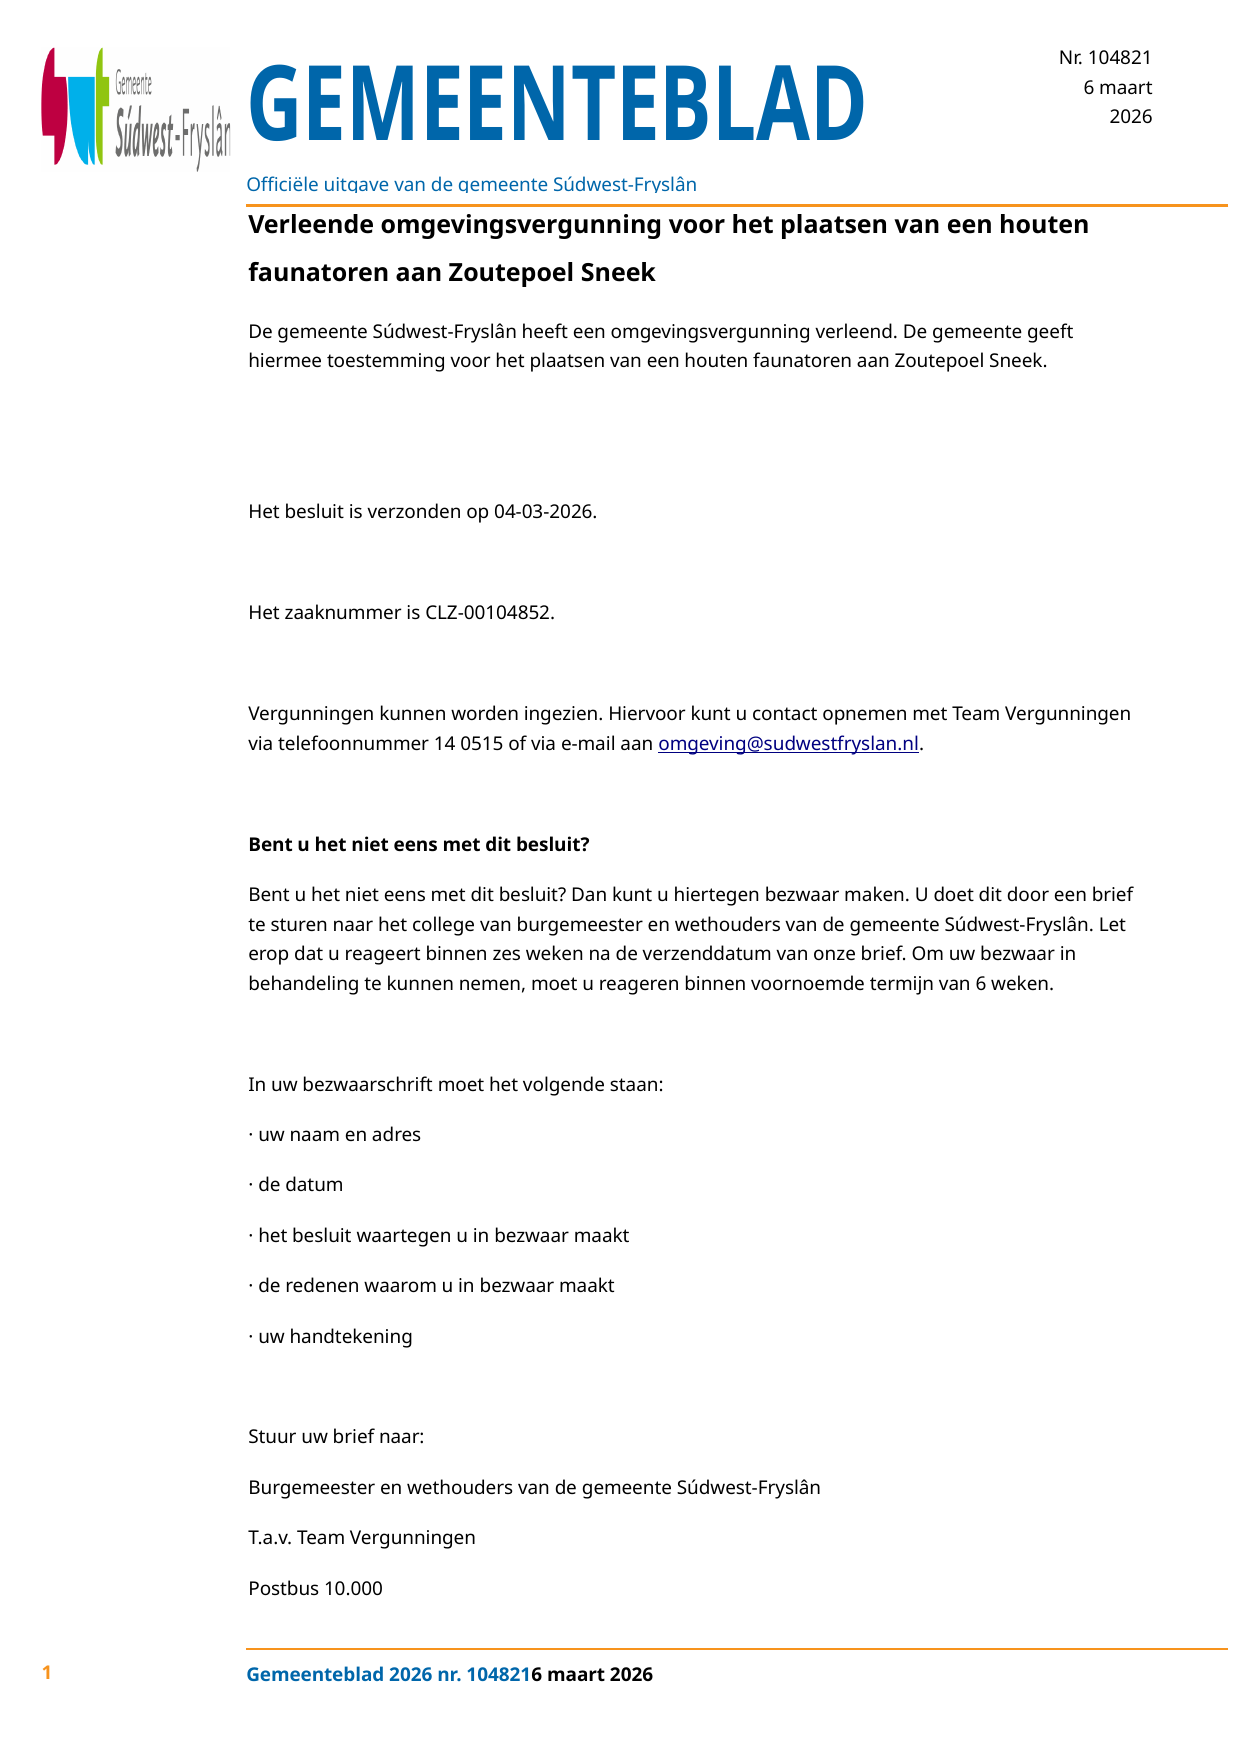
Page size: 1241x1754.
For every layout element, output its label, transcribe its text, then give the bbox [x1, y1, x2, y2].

text · de datum [248, 1172, 1152, 1197]
text Stuur uw brief naar: [248, 1424, 1152, 1449]
text Bent u het niet eens met dit besluit? Dan kunt u hiertegen bezwaar maken. U doet dit door een brief te sturen naar het college van burgemeester en wethouders van de gemeente Súdwest-Fryslân. Let erop dat u reageert binnen zes weken na de verzenddatum van onze brief. Om uw bezwaar in behandeling te kunnen nemen, moet u reageren binnen voornoemde termijn van 6 weken. [248, 881, 1152, 996]
picture [41, 47, 231, 172]
text In uw bezwaarschrift moet het volgende staan: [248, 1071, 1152, 1097]
text Verleende omgevingsvergunning voor het plaatsen van een houten faunatoren aan Zoutepoel Sneek [248, 207, 1152, 288]
text Het zaaknummer is CLZ-00104852. [248, 599, 1152, 625]
text Burgemeester en wethouders van de gemeente Súdwest-Fryslân [248, 1474, 1152, 1500]
text Bent u het niet eens met dit besluit? [248, 831, 1152, 857]
text Vergunningen kunnen worden ingezien. Hiervoor kunt u contact opnemen met Team Vergunningen via telefoonnummer 14 0515 of via e-mail aan omgeving@sudwestfryslan.nl. [248, 700, 1152, 756]
text De gemeente Súdwest-Fryslân heeft een omgevingsvergunning verleend. De gemeente geeft hiermee toestemming voor het plaatsen van een houten faunatoren aan Zoutepoel Sneek. [248, 318, 1152, 373]
text Het besluit is verzonden op 04-03-2026. [248, 499, 1152, 524]
text · uw handtekening [248, 1323, 1152, 1349]
text · uw naam en adres [248, 1121, 1152, 1147]
text · het besluit waartegen u in bezwaar maakt [248, 1222, 1152, 1248]
text T.a.v. Team Vergunningen [248, 1524, 1152, 1550]
text Postbus 10.000 [248, 1575, 1152, 1601]
text · de redenen waarom u in bezwaar maakt [248, 1272, 1152, 1298]
